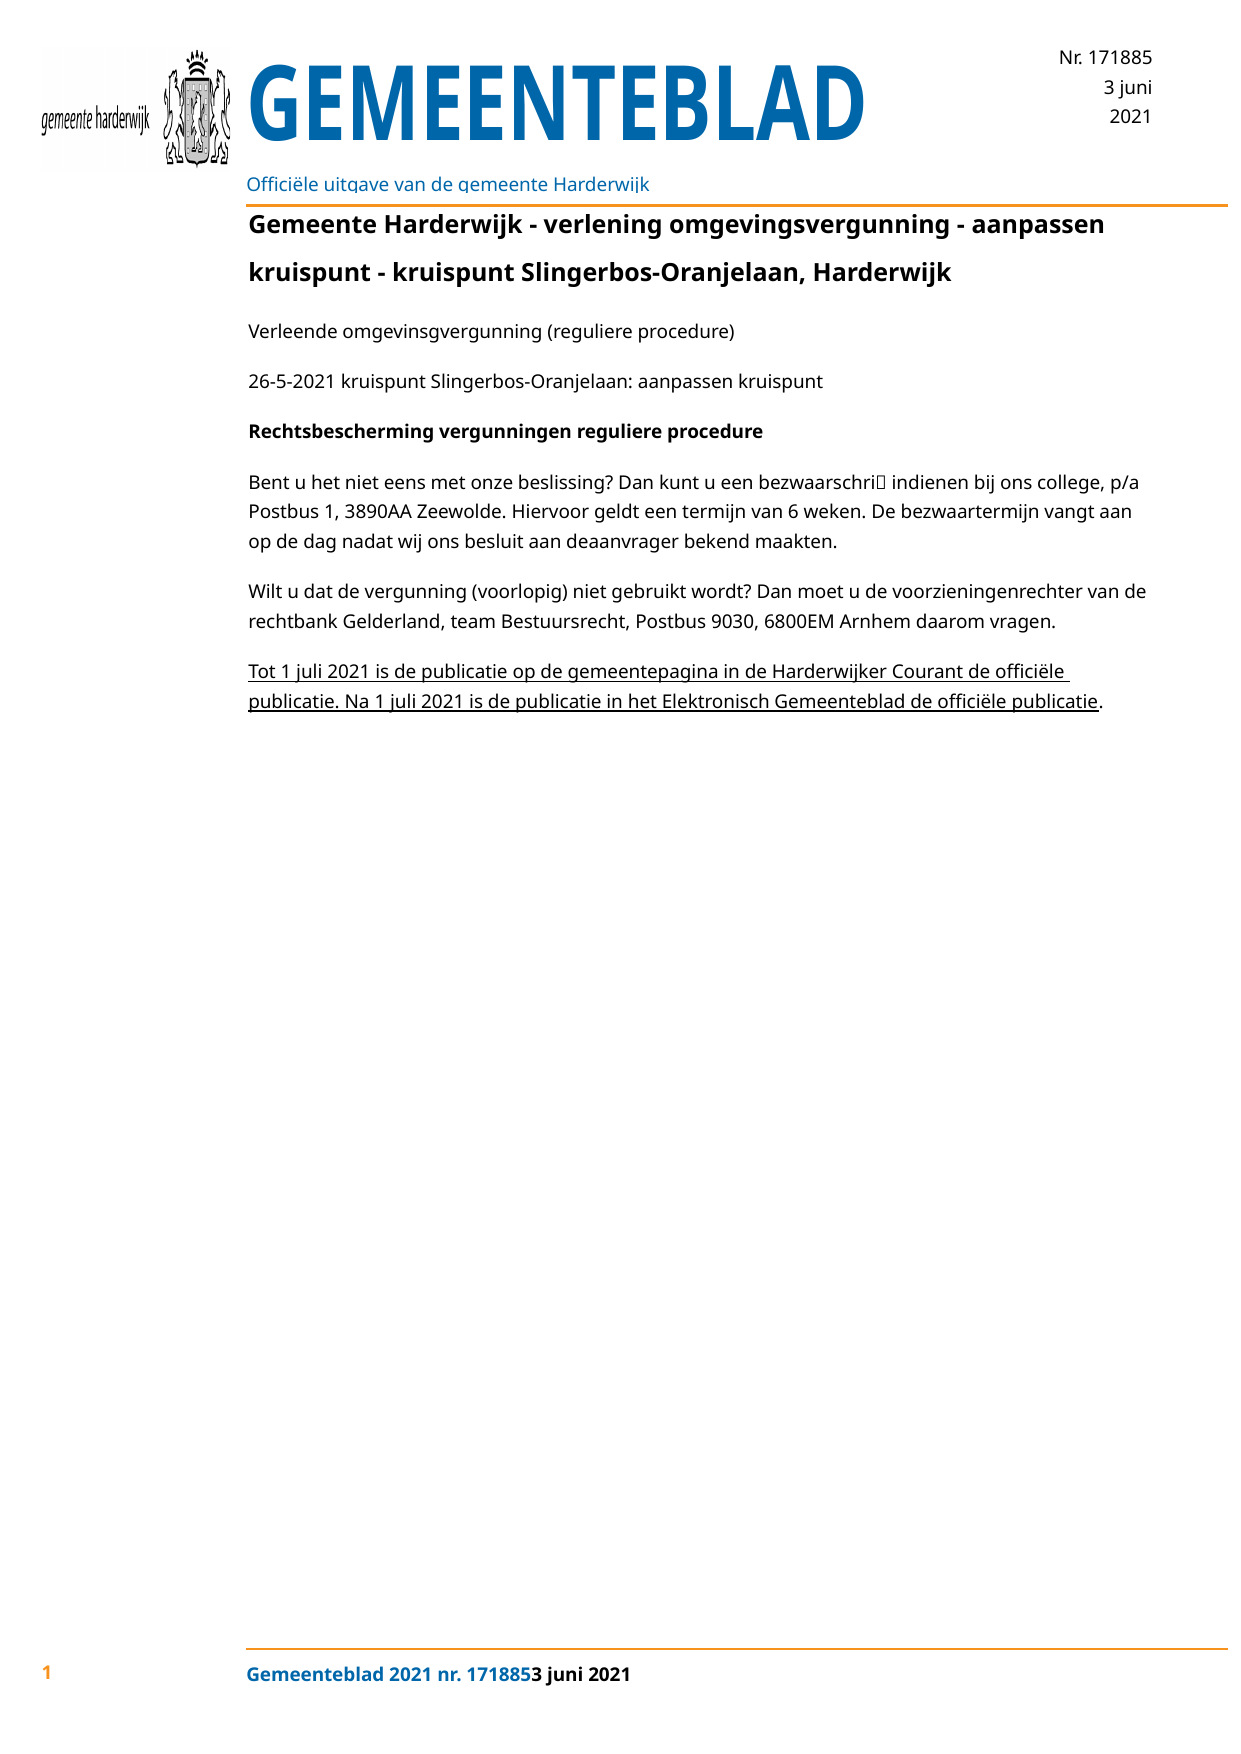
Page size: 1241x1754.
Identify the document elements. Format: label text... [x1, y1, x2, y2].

text Gemeente Harderwijk - verlening omgevingsvergunning - aanpassen kruispunt - kruispunt Slingerbos-Oranjelaan, Harderwijk [248, 207, 1152, 288]
text 26-5-2021 kruispunt Slingerbos-Oranjelaan: aanpassen kruispunt [248, 368, 1152, 394]
text Tot 1 juli 2021 is de publicatie op de gemeentepagina in de Harderwijker Courant de officiële publicatie. Na 1 juli 2021 is de publicatie in het Elektronisch Gemeenteblad de officiële publicatie. [248, 659, 1152, 714]
picture [41, 47, 231, 172]
text Wilt u dat de vergunning (voorlopig) niet gebruikt wordt? Dan moet u de voorzieningenrechter van de rechtbank Gelderland, team Bestuursrecht, Postbus 9030, 6800EM Arnhem daarom vragen. [248, 579, 1152, 634]
text Bent u het niet eens met onze beslissing? Dan kunt u een bezwaarschri􀅌 indienen bij ons college, p/a Postbus 1, 3890AA Zeewolde. Hiervoor geldt een termijn van 6 weken. De bezwaartermijn vangt aan op de dag nadat wij ons besluit aan deaanvrager bekend maakten. [248, 469, 1152, 554]
text Rechtsbescherming vergunningen reguliere procedure [248, 419, 1152, 444]
text Verleende omgevinsgvergunning (reguliere procedure) [248, 318, 1152, 344]
